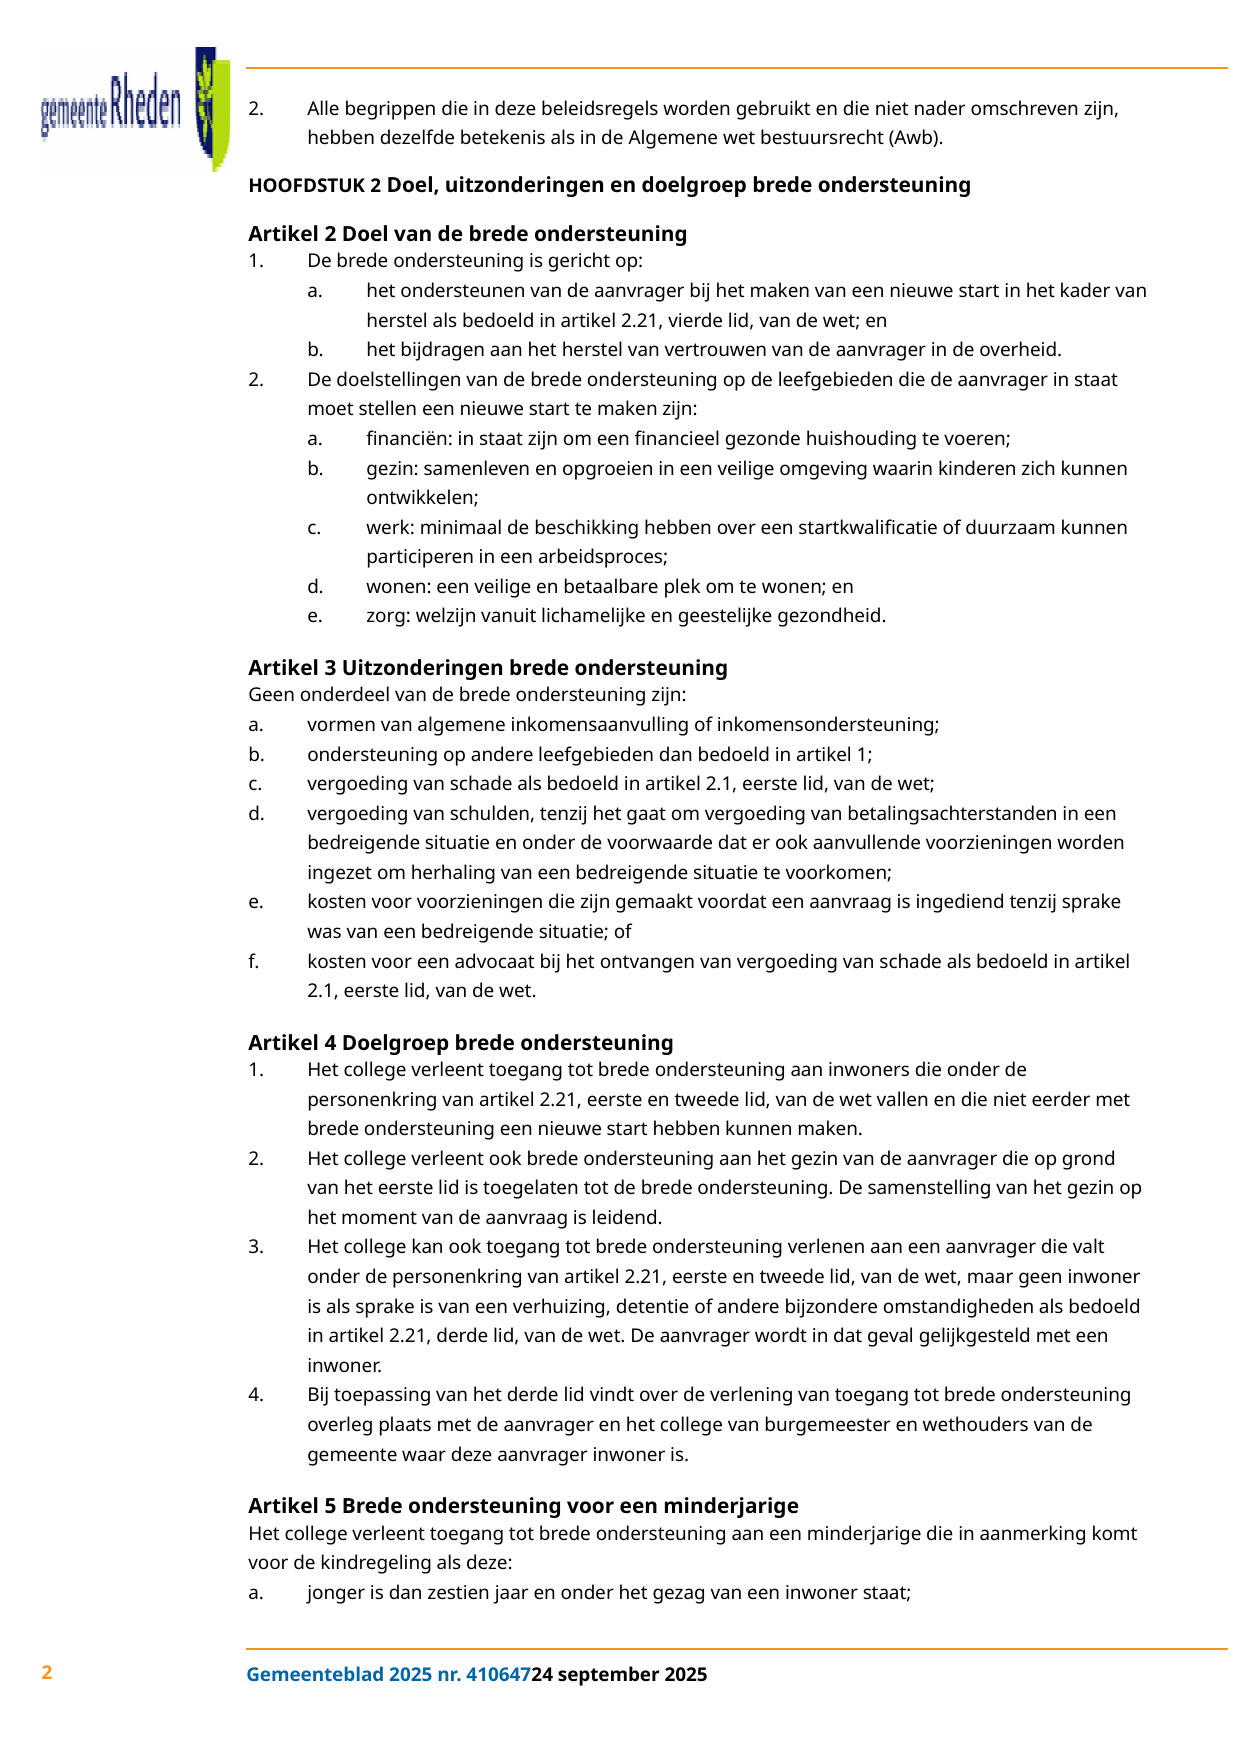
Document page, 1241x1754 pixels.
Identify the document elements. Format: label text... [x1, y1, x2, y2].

text Artikel 3 Uitzonderingen brede ondersteuning [248, 653, 1152, 682]
text HOOFDSTUK 2 Doel, uitzonderingen en doelgroep brede ondersteuning [248, 170, 1152, 198]
list De brede ondersteuning is gericht op: [248, 248, 1152, 273]
list werk: minimaal de beschikking hebben over een startkwalificatie of duurzaam kunnen participeren in een arbeidsproces; [307, 514, 1152, 569]
list het bijdragen aan het herstel van vertrouwen van de aanvrager in de overheid. [307, 336, 1152, 362]
list kosten voor voorzieningen die zijn gemaakt voordat een aanvraag is ingediend tenzij sprake was van een bedreigende situatie; of [248, 889, 1152, 944]
text Geen onderdeel van de brede ondersteuning zijn: [248, 682, 1152, 707]
text Artikel 4 Doelgroep brede ondersteuning [248, 1028, 1152, 1056]
list Alle begrippen die in deze beleidsregels worden gebruikt en die niet nader omschreven zijn, hebben dezelfde betekenis als in de Algemene wet bestuursrecht (Awb). [248, 95, 1152, 150]
list De doelstellingen van de brede ondersteuning op de leefgebieden die de aanvrager in staat moet stellen een nieuwe start te maken zijn: [248, 366, 1152, 421]
list vormen van algemene inkomensaanvulling of inkomensondersteuning; [248, 711, 1152, 737]
list Het college verleent ook brede ondersteuning aan het gezin van de aanvrager die op grond van het eerste lid is toegelaten tot de brede ondersteuning. De samenstelling van het gezin op het moment van de aanvraag is leidend. [248, 1145, 1152, 1230]
list vergoeding van schulden, tenzij het gaat om vergoeding van betalingsachterstanden in een bedreigende situatie en onder de voorwaarde dat er ook aanvullende voorzieningen worden ingezet om herhaling van een bedreigende situatie te voorkomen; [248, 800, 1152, 885]
list financiën: in staat zijn om een financieel gezonde huishouding te voeren; [307, 425, 1152, 451]
list kosten voor een advocaat bij het ontvangen van vergoeding van schade als bedoeld in artikel 2.1, eerste lid, van de wet. [248, 948, 1152, 1003]
text Artikel 5 Brede ondersteuning voor een minderjarige [248, 1491, 1152, 1520]
list het ondersteunen van de aanvrager bij het maken van een nieuwe start in het kader van herstel als bedoeld in artikel 2.21, vierde lid, van de wet; en [307, 277, 1152, 333]
list Het college verleent toegang tot brede ondersteuning aan inwoners die onder de personenkring van artikel 2.21, eerste en tweede lid, van de wet vallen en die niet eerder met brede ondersteuning een nieuwe start hebben kunnen maken. [248, 1056, 1152, 1141]
list Bij toepassing van het derde lid vindt over de verlening van toegang tot brede ondersteuning overleg plaats met de aanvrager en het college van burgemeester en wethouders van de gemeente waar deze aanvrager inwoner is. [248, 1382, 1152, 1467]
list Het college kan ook toegang tot brede ondersteuning verlenen aan een aanvrager die valt onder de personenkring van artikel 2.21, eerste en tweede lid, van de wet, maar geen inwoner is als sprake is van een verhuizing, detentie of andere bijzondere omstandigheden als bedoeld in artikel 2.21, derde lid, van de wet. De aanvrager wordt in dat geval gelijkgesteld met een inwoner. [248, 1234, 1152, 1378]
list vergoeding van schade als bedoeld in artikel 2.1, eerste lid, van de wet; [248, 770, 1152, 796]
text Het college verleent toegang tot brede ondersteuning aan een minderjarige die in aanmerking komt voor de kindregeling als deze: [248, 1520, 1152, 1575]
list wonen: een veilige en betaalbare plek om te wonen; en [307, 573, 1152, 599]
list jonger is dan zestien jaar en onder het gezag van een inwoner staat; [248, 1579, 1152, 1604]
picture [41, 47, 231, 172]
list gezin: samenleven en opgroeien in een veilige omgeving waarin kinderen zich kunnen ontwikkelen; [307, 455, 1152, 510]
text Artikel 2 Doel van de brede ondersteuning [248, 219, 1152, 248]
list ondersteuning op andere leefgebieden dan bedoeld in artikel 1; [248, 741, 1152, 766]
list zorg: welzijn vanuit lichamelijke en geestelijke gezondheid. [307, 603, 1152, 628]
